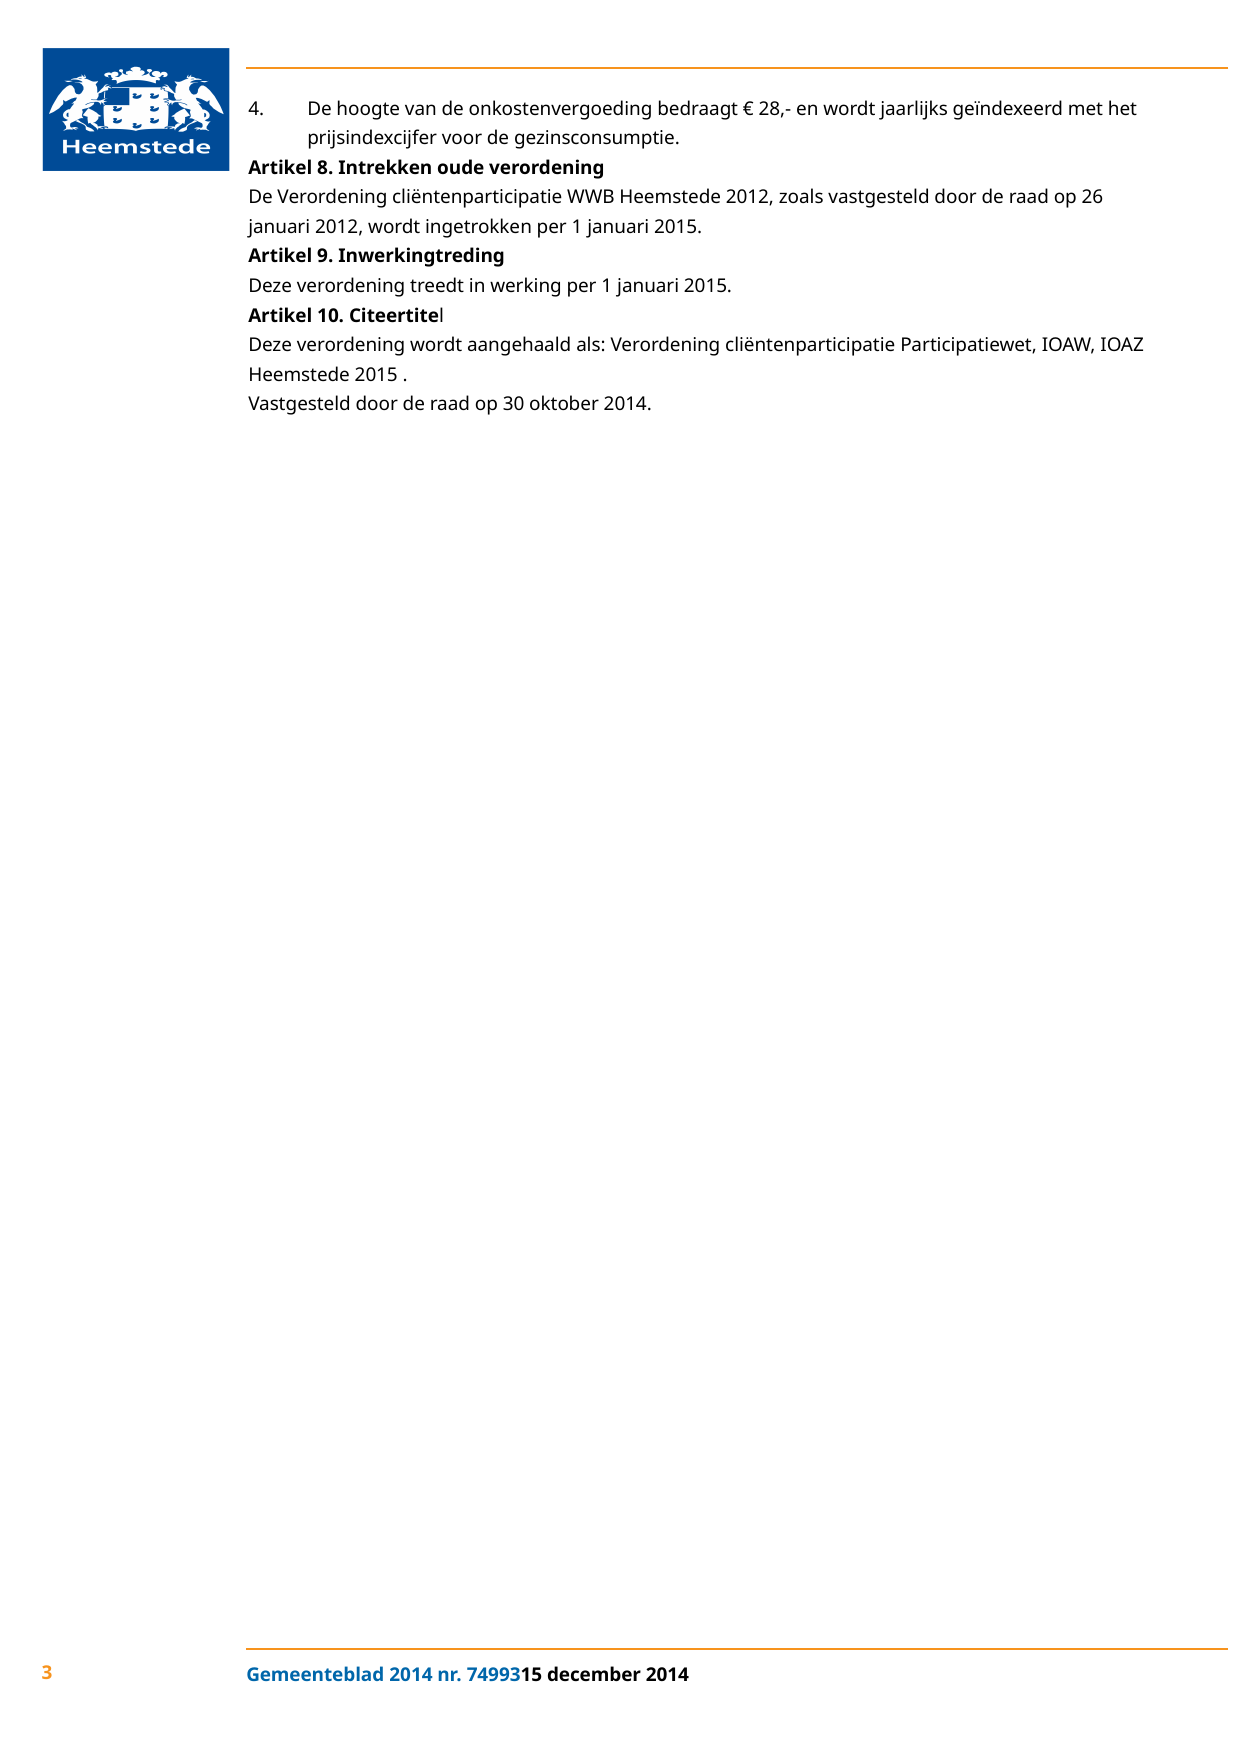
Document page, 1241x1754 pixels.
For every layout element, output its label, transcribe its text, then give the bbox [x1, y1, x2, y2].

list De hoogte van de onkostenvergoeding bedraagt € 28,- en wordt jaarlijks geïndexeerd met het prijsindexcijfer voor de gezinsconsumptie. [248, 95, 1152, 150]
text Deze verordening wordt aangehaald als: Verordening cliëntenparticipatie Participatiewet, IOAW, IOAZ Heemstede 2015 . [248, 331, 1152, 387]
text Artikel 8. Intrekken oude verordening [248, 154, 1152, 180]
picture [41, 47, 231, 172]
text Vastgesteld door de raad op 30 oktober 2014. [248, 391, 1152, 416]
text Artikel 9. Inwerkingtreding [248, 243, 1152, 268]
text De Verordening cliëntenparticipatie WWB Heemstede 2012, zoals vastgesteld door de raad op 26 januari 2012, wordt ingetrokken per 1 januari 2015. [248, 183, 1152, 239]
text Artikel 10. Citeertitel [248, 302, 1152, 328]
text Deze verordening treedt in werking per 1 januari 2015. [248, 272, 1152, 298]
